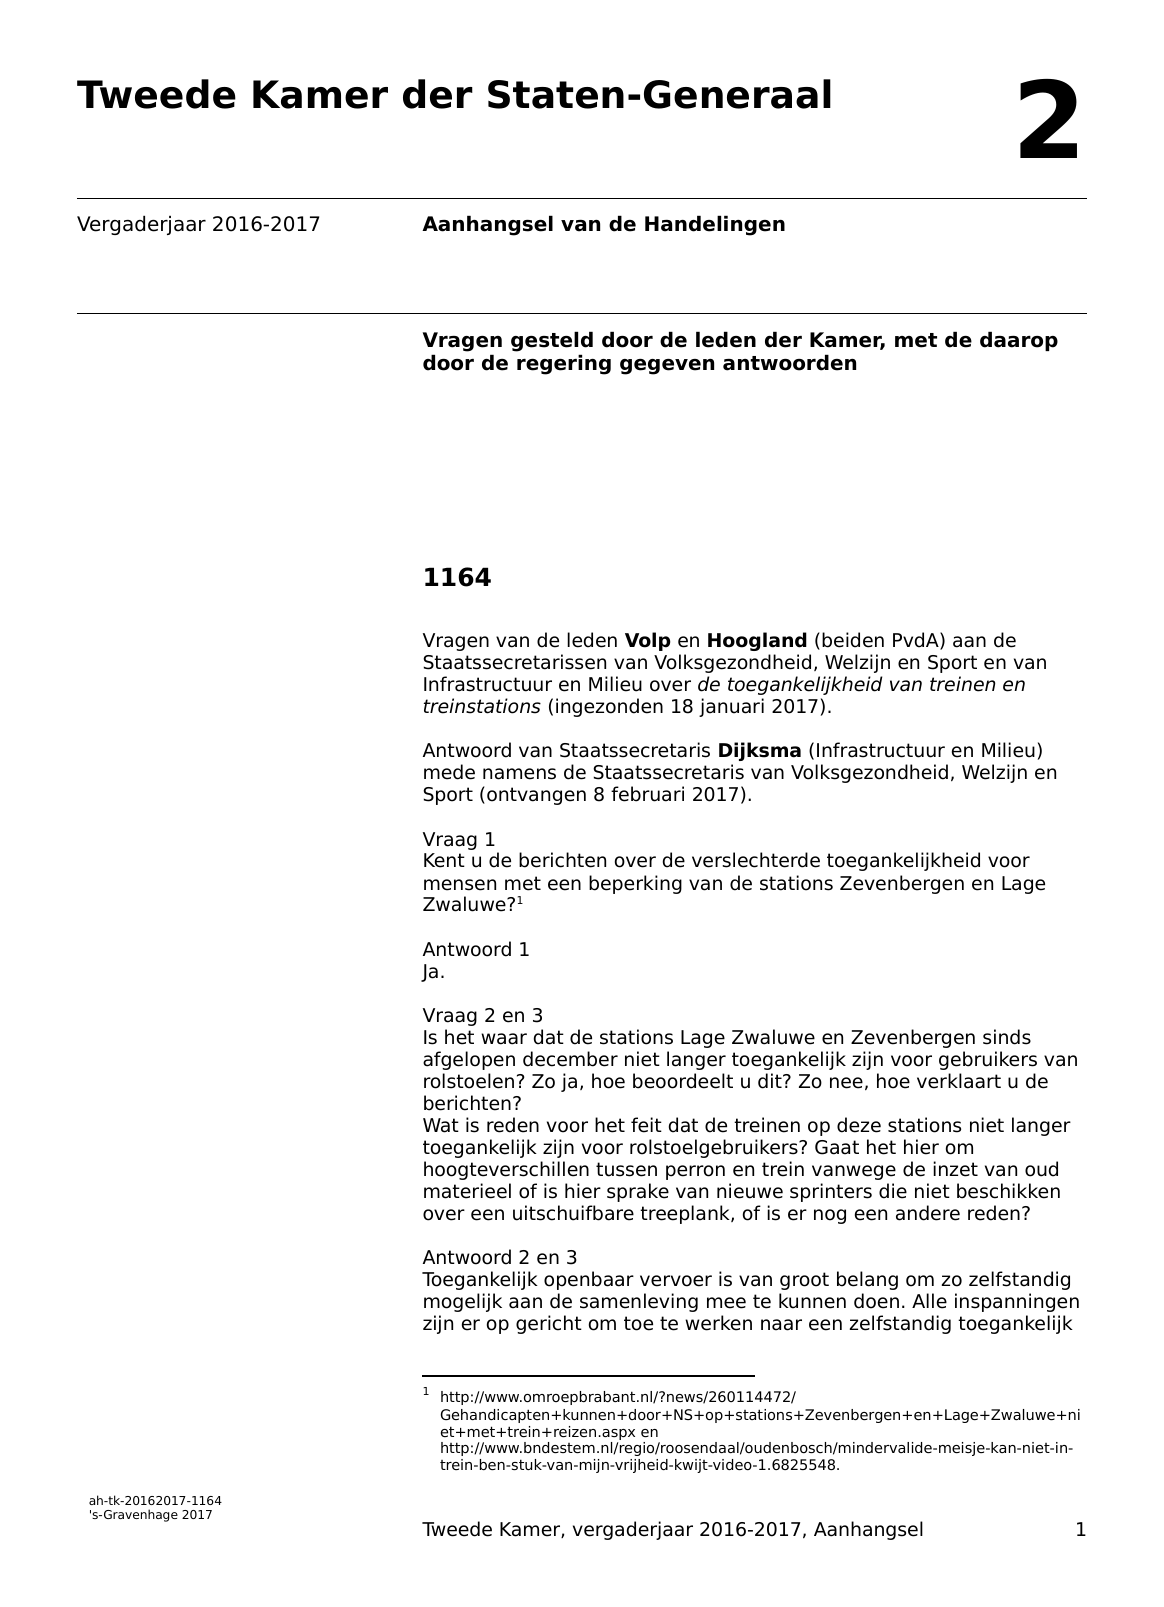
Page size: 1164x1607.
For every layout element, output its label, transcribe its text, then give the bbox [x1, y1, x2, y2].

text Antwoord 2 en 3 [422, 1247, 1087, 1269]
text ah-tk-20162017-1164 [88, 1494, 323, 1508]
text http://www.omroepbrabant.nl/?news/260114472/Gehandicapten+kunnen+door+NS+op+stations+Zevenbergen+en+Lage+Zwaluwe+niet+met+trein+reizen.aspx en http://www.bndestem.nl/regio/roosendaal/oudenbosch/mindervalide-meisje-kan-niet-in-trein-ben-stuk-van-mijn-vrijheid-kwijt-video-1.6825548. [422, 1385, 1087, 1474]
table_cell Aanhangsel van de Handelingen [422, 199, 1087, 313]
text Toegankelijk openbaar vervoer is van groot belang om zo zelfstandig mogelijk aan de samenleving mee te kunnen doen. Alle inspanningen zijn er op gericht om toe te werken naar een zelfstandig toegankelijk [422, 1269, 1087, 1334]
text 1164 [422, 563, 1087, 592]
table_cell [77, 314, 422, 375]
table_cell Vragen gesteld door de leden der Kamer, met de daarop door de regering gegeven antwoorden [422, 314, 1087, 375]
text Ja. [422, 961, 1087, 982]
text Wat is reden voor het feit dat de treinen op deze stations niet langer toegankelijk zijn voor rolstoelgebruikers? Gaat het hier om hoogteverschillen tussen perron en trein vanwege de inzet van oud materieel of is hier sprake van nieuwe sprinters die niet beschikken over een uitschuifbare treeplank, of is er nog een andere reden? [422, 1114, 1087, 1224]
text Antwoord van Staatssecretaris Dijksma (Infrastructuur en Milieu) mede namens de Staatssecretaris van Volksgezondheid, Welzijn en Sport (ontvangen 8 februari 2017). [422, 740, 1087, 806]
text Kent u de berichten over de verslechterde toegankelijkheid voor mensen met een beperking van de stations Zevenbergen en Lage Zwaluwe? [422, 850, 1087, 916]
text Vraag 1 [422, 828, 1087, 850]
table_header Tweede Kamer der Staten-Generaal [77, 59, 886, 198]
text Vraag 2 en 3 [422, 1005, 1087, 1027]
text 's-Gravenhage 2017 [88, 1508, 323, 1522]
table_header 2 [886, 59, 1087, 198]
text Vragen van de leden Volp en Hoogland (beiden PvdA) aan de Staatssecretarissen van Volksgezondheid, Welzijn en Sport en van Infrastructuur en Milieu over de toegankelijkheid van treinen en treinstations (ingezonden 18 januari 2017). [422, 630, 1087, 718]
text Antwoord 1 [422, 938, 1087, 961]
table_cell Vergaderjaar 2016-2017 [77, 199, 422, 313]
text Is het waar dat de stations Lage Zwaluwe en Zevenbergen sinds afgelopen december niet langer toegankelijk zijn voor gebruikers van rolstoelen? Zo ja, hoe beoordeelt u dit? Zo nee, hoe verklaart u de berichten? [422, 1027, 1087, 1114]
